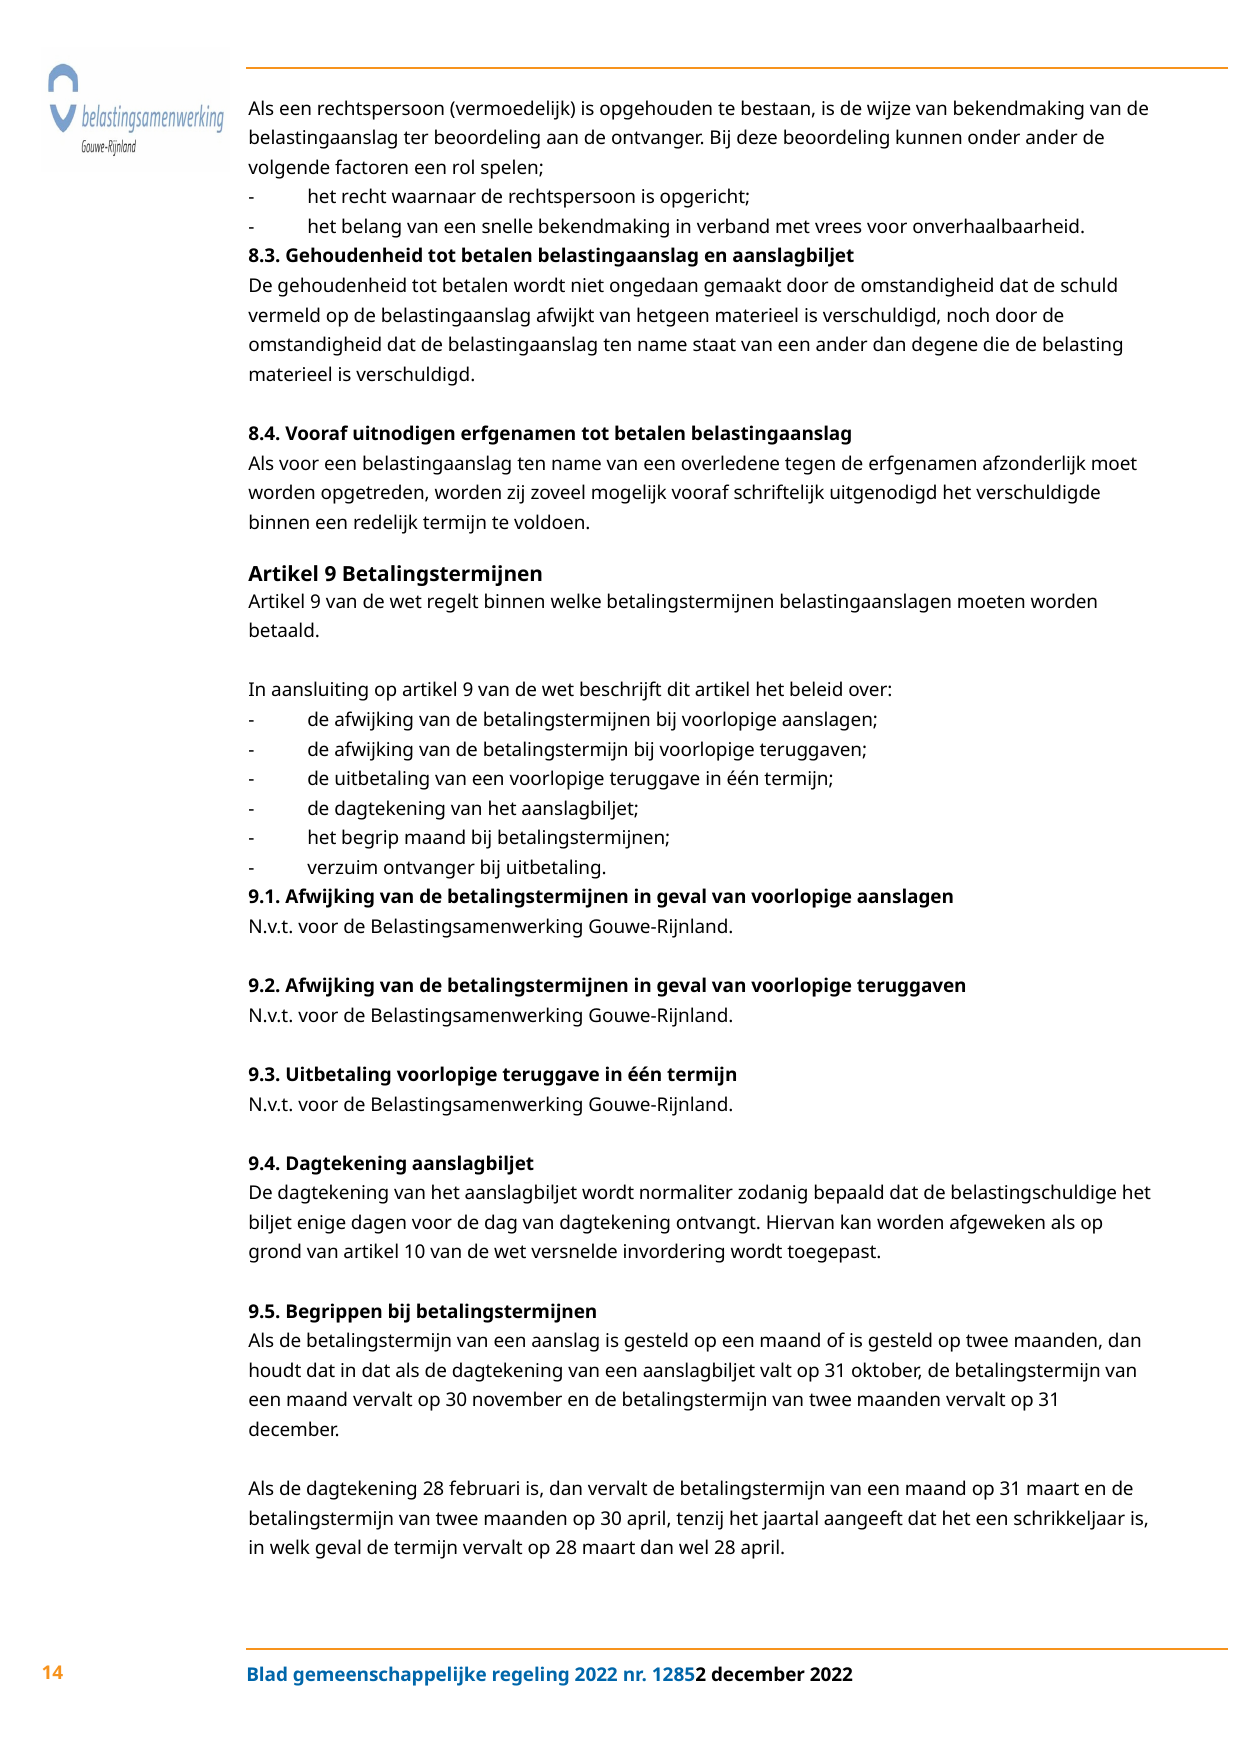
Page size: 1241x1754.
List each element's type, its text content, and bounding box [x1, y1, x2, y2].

list het belang van een snelle bekendmaking in verband met vrees voor onverhaalbaarheid. [248, 213, 1152, 239]
list het begrip maand bij betalingstermijnen; [248, 824, 1152, 850]
text Als de dagtekening 28 februari is, dan vervalt de betalingstermijn van een maand op 31 maart en de betalingstermijn van twee maanden op 30 april, tenzij het jaartal aangeeft dat het een schrikkeljaar is, in welk geval de termijn vervalt op 28 maart dan wel 28 april. [248, 1475, 1152, 1560]
text 9.3. Uitbetaling voorlopige teruggave in één termijn [248, 1061, 1152, 1087]
text N.v.t. voor de Belastingsamenwerking Gouwe-Rijnland. [248, 1091, 1152, 1116]
list de uitbetaling van een voorlopige teruggave in één termijn; [248, 765, 1152, 791]
text Artikel 9 Betalingstermijnen [248, 559, 1152, 588]
list verzuim ontvanger bij uitbetaling. [248, 854, 1152, 880]
text De gehoudenheid tot betalen wordt niet ongedaan gemaakt door de omstandigheid dat de schuld vermeld op de belastingaanslag afwijkt van hetgeen materieel is verschuldigd, noch door de omstandigheid dat de belastingaanslag ten name staat van een ander dan degene die de belasting materieel is verschuldigd. [248, 272, 1152, 387]
text 8.4. Vooraf uitnodigen erfgenamen tot betalen belastingaanslag [248, 420, 1152, 446]
list het recht waarnaar de rechtspersoon is opgericht; [248, 183, 1152, 209]
text 9.4. Dagtekening aanslagbiljet [248, 1150, 1152, 1176]
text Als een rechtspersoon (vermoedelijk) is opgehouden te bestaan, is de wijze van bekendmaking van de belastingaanslag ter beoordeling aan de ontvanger. Bij deze beoordeling kunnen onder ander de volgende factoren een rol spelen; [248, 95, 1152, 180]
text In aansluiting op artikel 9 van de wet beschrijft dit artikel het beleid over: [248, 677, 1152, 702]
list de dagtekening van het aanslagbiljet; [248, 795, 1152, 821]
picture [41, 47, 231, 172]
text Artikel 9 van de wet regelt binnen welke betalingstermijnen belastingaanslagen moeten worden betaald. [248, 588, 1152, 643]
text 8.3. Gehoudenheid tot betalen belastingaanslag en aanslagbiljet [248, 243, 1152, 268]
text 9.2. Afwijking van de betalingstermijnen in geval van voorlopige teruggaven [248, 972, 1152, 998]
text Als voor een belastingaanslag ten name van een overledene tegen de erfgenamen afzonderlijk moet worden opgetreden, worden zij zoveel mogelijk vooraf schriftelijk uitgenodigd het verschuldigde binnen een redelijk termijn te voldoen. [248, 450, 1152, 535]
text 9.5. Begrippen bij betalingstermijnen [248, 1298, 1152, 1323]
text Als de betalingstermijn van een aanslag is gesteld op een maand of is gesteld op twee maanden, dan houdt dat in dat als de dagtekening van een aanslagbiljet valt op 31 oktober, de betalingstermijn van een maand vervalt op 30 november en de betalingstermijn van twee maanden vervalt op 31 december. [248, 1327, 1152, 1442]
list de afwijking van de betalingstermijn bij voorlopige teruggaven; [248, 736, 1152, 761]
text 9.1. Afwijking van de betalingstermijnen in geval van voorlopige aanslagen [248, 884, 1152, 909]
text De dagtekening van het aanslagbiljet wordt normaliter zodanig bepaald dat de belastingschuldige het biljet enige dagen voor de dag van dagtekening ontvangt. Hiervan kan worden afgeweken als op grond van artikel 10 van de wet versnelde invordering wordt toegepast. [248, 1179, 1152, 1264]
text N.v.t. voor de Belastingsamenwerking Gouwe-Rijnland. [248, 913, 1152, 939]
text N.v.t. voor de Belastingsamenwerking Gouwe-Rijnland. [248, 1002, 1152, 1028]
list de afwijking van de betalingstermijnen bij voorlopige aanslagen; [248, 706, 1152, 732]
